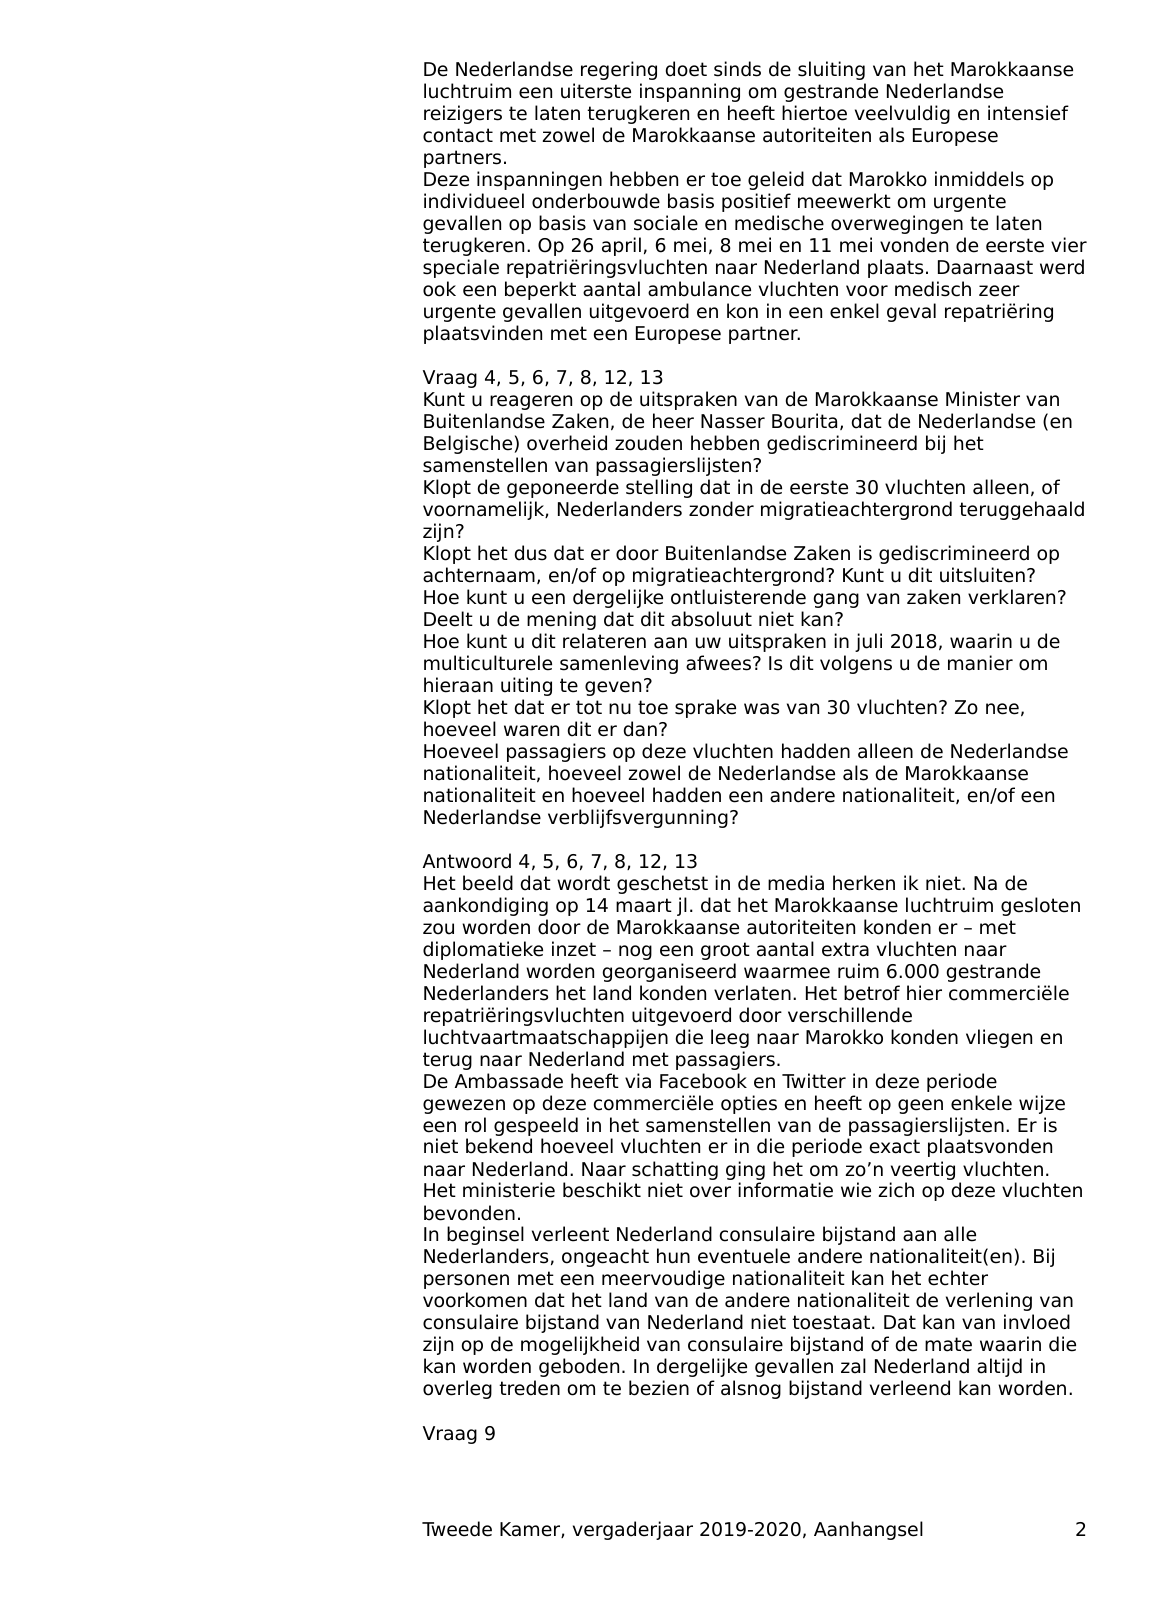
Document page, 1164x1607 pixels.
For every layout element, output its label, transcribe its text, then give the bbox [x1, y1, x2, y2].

text Deze inspanningen hebben er toe geleid dat Marokko inmiddels op individueel onderbouwde basis positief meewerkt om urgente gevallen op basis van sociale en medische overwegingen te laten terugkeren. Op 26 april, 6 mei, 8 mei en 11 mei vonden de eerste vier speciale repatriëringsvluchten naar Nederland plaats. Daarnaast werd ook een beperkt aantal ambulance vluchten voor medisch zeer urgente gevallen uitgevoerd en kon in een enkel geval repatriëring plaatsvinden met een Europese partner. [422, 169, 1087, 345]
text Hoe kunt u dit relateren aan uw uitspraken in juli 2018, waarin u de multiculturele samenleving afwees? Is dit volgens u de manier om hieraan uiting te geven? [422, 631, 1087, 697]
text Klopt de geponeerde stelling dat in de eerste 30 vluchten alleen, of voornamelijk, Nederlanders zonder migratieachtergrond teruggehaald zijn? [422, 477, 1087, 543]
text Vraag 9 [422, 1422, 1087, 1444]
text In beginsel verleent Nederland consulaire bijstand aan alle Nederlanders, ongeacht hun eventuele andere nationaliteit(en). Bij personen met een meervoudige nationaliteit kan het echter voorkomen dat het land van de andere nationaliteit de verlening van consulaire bijstand van Nederland niet toestaat. Dat kan van invloed zijn op de mogelijkheid van consulaire bijstand of de mate waarin die kan worden geboden. In dergelijke gevallen zal Nederland altijd in overleg treden om te bezien of alsnog bijstand verleend kan worden. [422, 1224, 1087, 1400]
text De Ambassade heeft via Facebook en Twitter in deze periode gewezen op deze commerciële opties en heeft op geen enkele wijze een rol gespeeld in het samenstellen van de passagierslijsten. Er is niet bekend hoeveel vluchten er in die periode exact plaatsvonden naar Nederland. Naar schatting ging het om zo’n veertig vluchten. Het ministerie beschikt niet over informatie wie zich op deze vluchten bevonden. [422, 1071, 1087, 1224]
text De Nederlandse regering doet sinds de sluiting van het Marokkaanse luchtruim een uiterste inspanning om gestrande Nederlandse reizigers te laten terugkeren en heeft hiertoe veelvuldig en intensief contact met zowel de Marokkaanse autoriteiten als Europese partners. [422, 59, 1087, 169]
text Klopt het dat er tot nu toe sprake was van 30 vluchten? Zo nee, hoeveel waren dit er dan? [422, 697, 1087, 741]
text Hoe kunt u een dergelijke ontluisterende gang van zaken verklaren? Deelt u de mening dat dit absoluut niet kan? [422, 587, 1087, 631]
text Vraag 4, 5, 6, 7, 8, 12, 13 [422, 367, 1087, 389]
text Hoeveel passagiers op deze vluchten hadden alleen de Nederlandse nationaliteit, hoeveel zowel de Nederlandse als de Marokkaanse nationaliteit en hoeveel hadden een andere nationaliteit, en/of een Nederlandse verblijfsvergunning? [422, 741, 1087, 828]
text Klopt het dus dat er door Buitenlandse Zaken is gediscrimineerd op achternaam, en/of op migratieachtergrond? Kunt u dit uitsluiten? [422, 543, 1087, 587]
text Antwoord 4, 5, 6, 7, 8, 12, 13 [422, 851, 1087, 873]
text Het beeld dat wordt geschetst in de media herken ik niet. Na de aankondiging op 14 maart jl. dat het Marokkaanse luchtruim gesloten zou worden door de Marokkaanse autoriteiten konden er – met diplomatieke inzet – nog een groot aantal extra vluchten naar Nederland worden georganiseerd waarmee ruim 6.000 gestrande Nederlanders het land konden verlaten. Het betrof hier commerciële repatriëringsvluchten uitgevoerd door verschillende luchtvaartmaatschappijen die leeg naar Marokko konden vliegen en terug naar Nederland met passagiers. [422, 873, 1087, 1071]
text Kunt u reageren op de uitspraken van de Marokkaanse Minister van Buitenlandse Zaken, de heer Nasser Bourita, dat de Nederlandse (en Belgische) overheid zouden hebben gediscrimineerd bij het samenstellen van passagierslijsten? [422, 389, 1087, 477]
